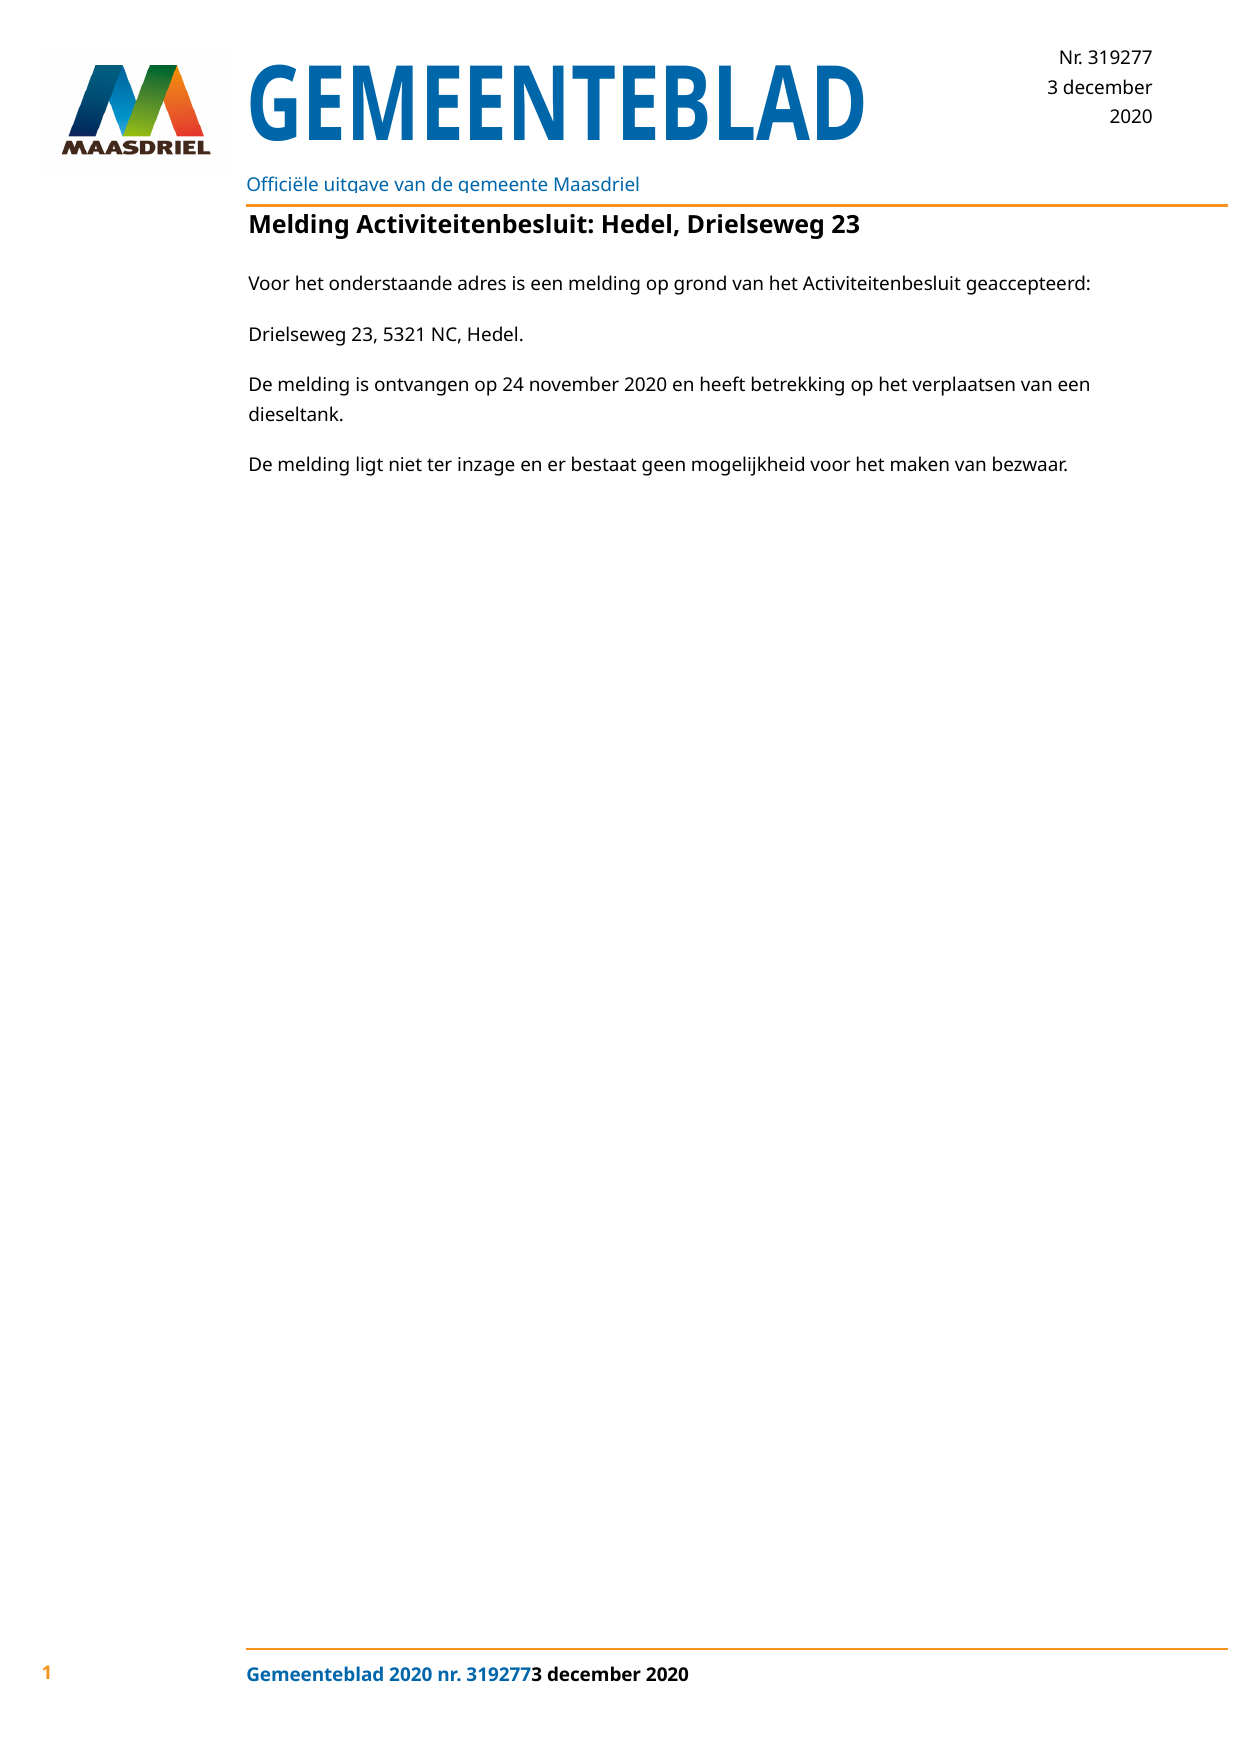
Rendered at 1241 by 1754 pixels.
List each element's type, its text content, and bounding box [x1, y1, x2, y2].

text Voor het onderstaande adres is een melding op grond van het Activiteitenbesluit geaccepteerd: [248, 270, 1152, 296]
text Drielseweg 23, 5321 NC, Hedel. [248, 321, 1152, 346]
picture [41, 47, 231, 172]
text Melding Activiteitenbesluit: Hedel, Drielseweg 23 [248, 207, 1152, 241]
text De melding ligt niet ter inzage en er bestaat geen mogelijkheid voor het maken van bezwaar. [248, 451, 1152, 477]
text De melding is ontvangen op 24 november 2020 en heeft betrekking op het verplaatsen van een dieseltank. [248, 371, 1152, 426]
